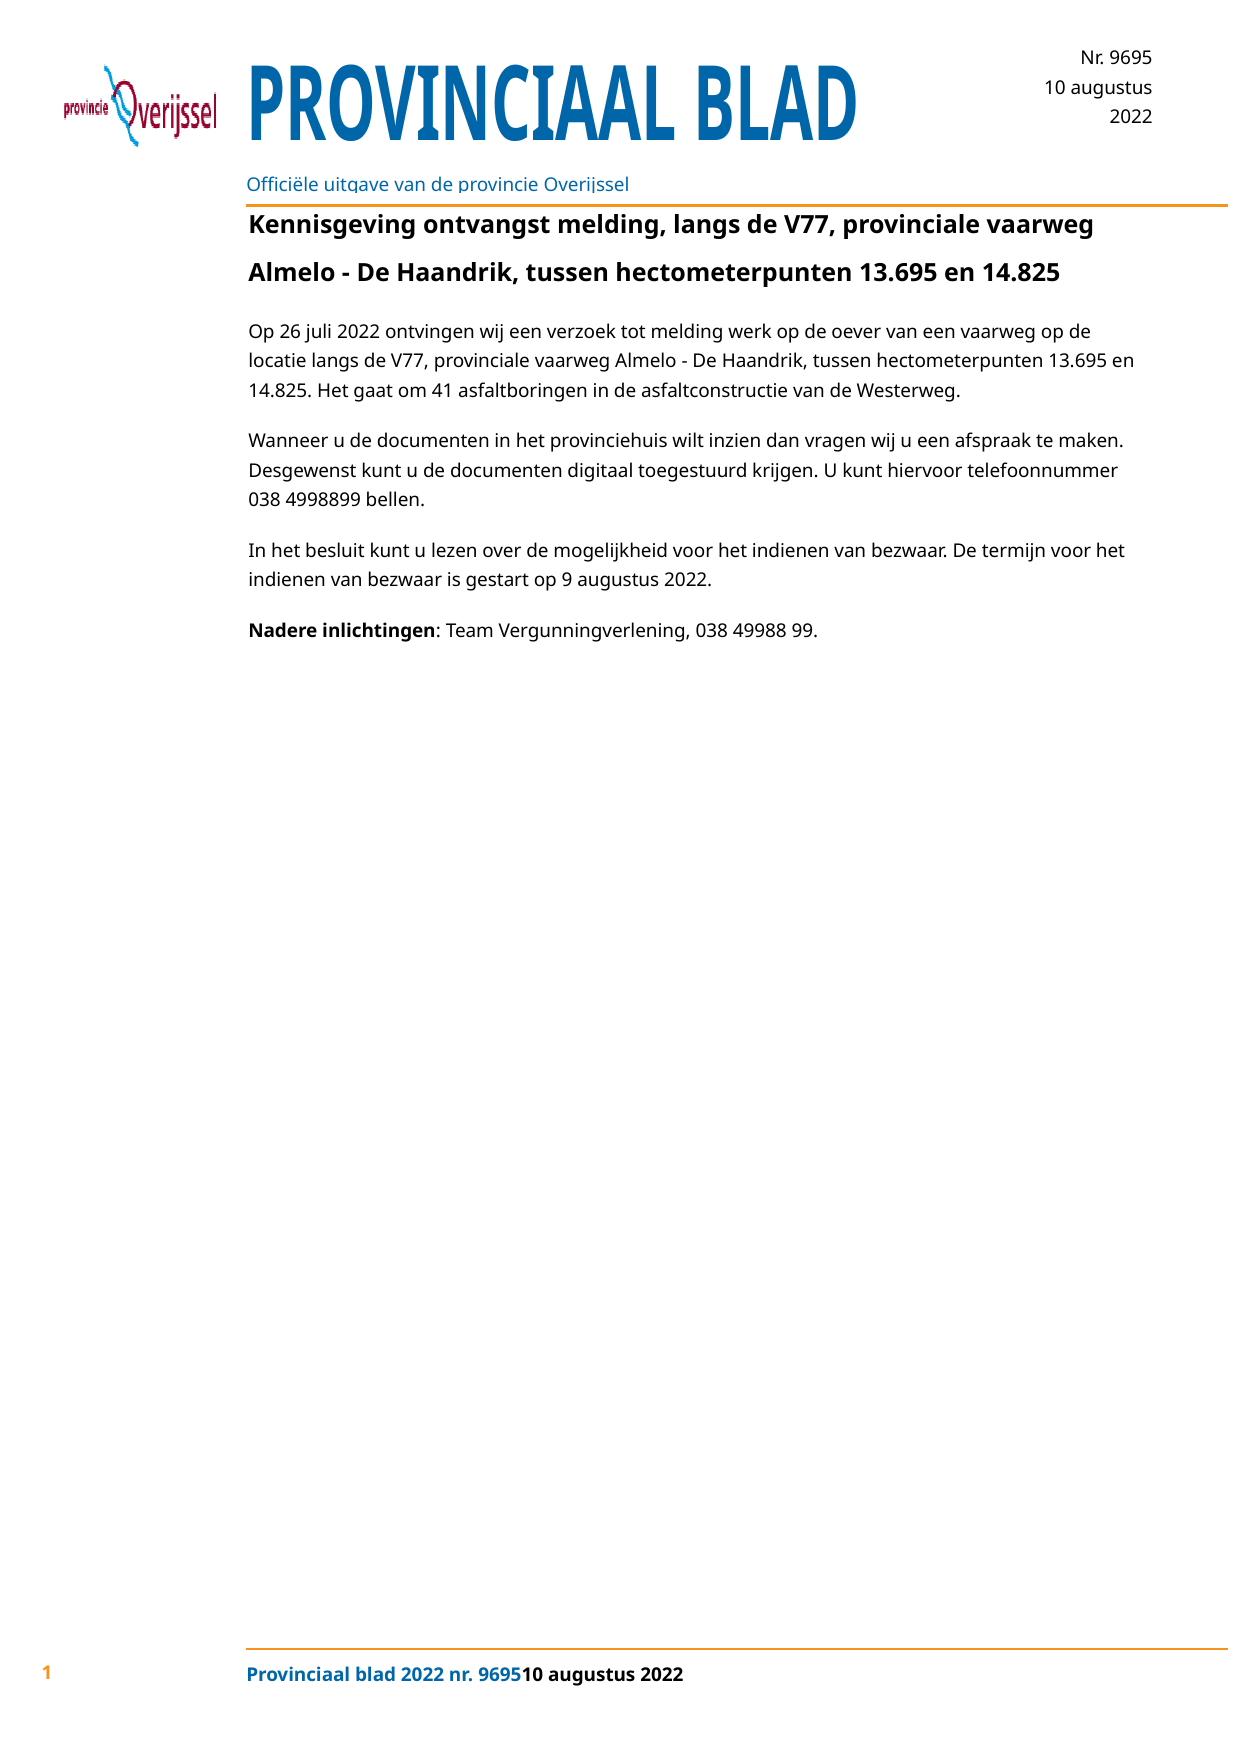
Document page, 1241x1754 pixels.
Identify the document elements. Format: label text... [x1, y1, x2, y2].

picture [41, 47, 231, 172]
text Kennisgeving ontvangst melding, langs de V77, provinciale vaarweg Almelo - De Haandrik, tussen hectometerpunten 13.695 en 14.825 [248, 207, 1152, 288]
text Wanneer u de documenten in het provinciehuis wilt inzien dan vragen wij u een afspraak te maken. Desgewenst kunt u de documenten digitaal toegestuurd krijgen. U kunt hiervoor telefoonnummer 038 4998899 bellen. [248, 427, 1152, 512]
text Nadere inlichtingen: Team Vergunningverlening, 038 49988 99. [248, 617, 1152, 643]
text In het besluit kunt u lezen over de mogelijkheid voor het indienen van bezwaar. De termijn voor het indienen van bezwaar is gestart op 9 augustus 2022. [248, 537, 1152, 592]
text Op 26 juli 2022 ontvingen wij een verzoek tot melding werk op de oever van een vaarweg op de locatie langs de V77, provinciale vaarweg Almelo - De Haandrik, tussen hectometerpunten 13.695 en 14.825. Het gaat om 41 asfaltboringen in de asfaltconstructie van de Westerweg. [248, 318, 1152, 403]
